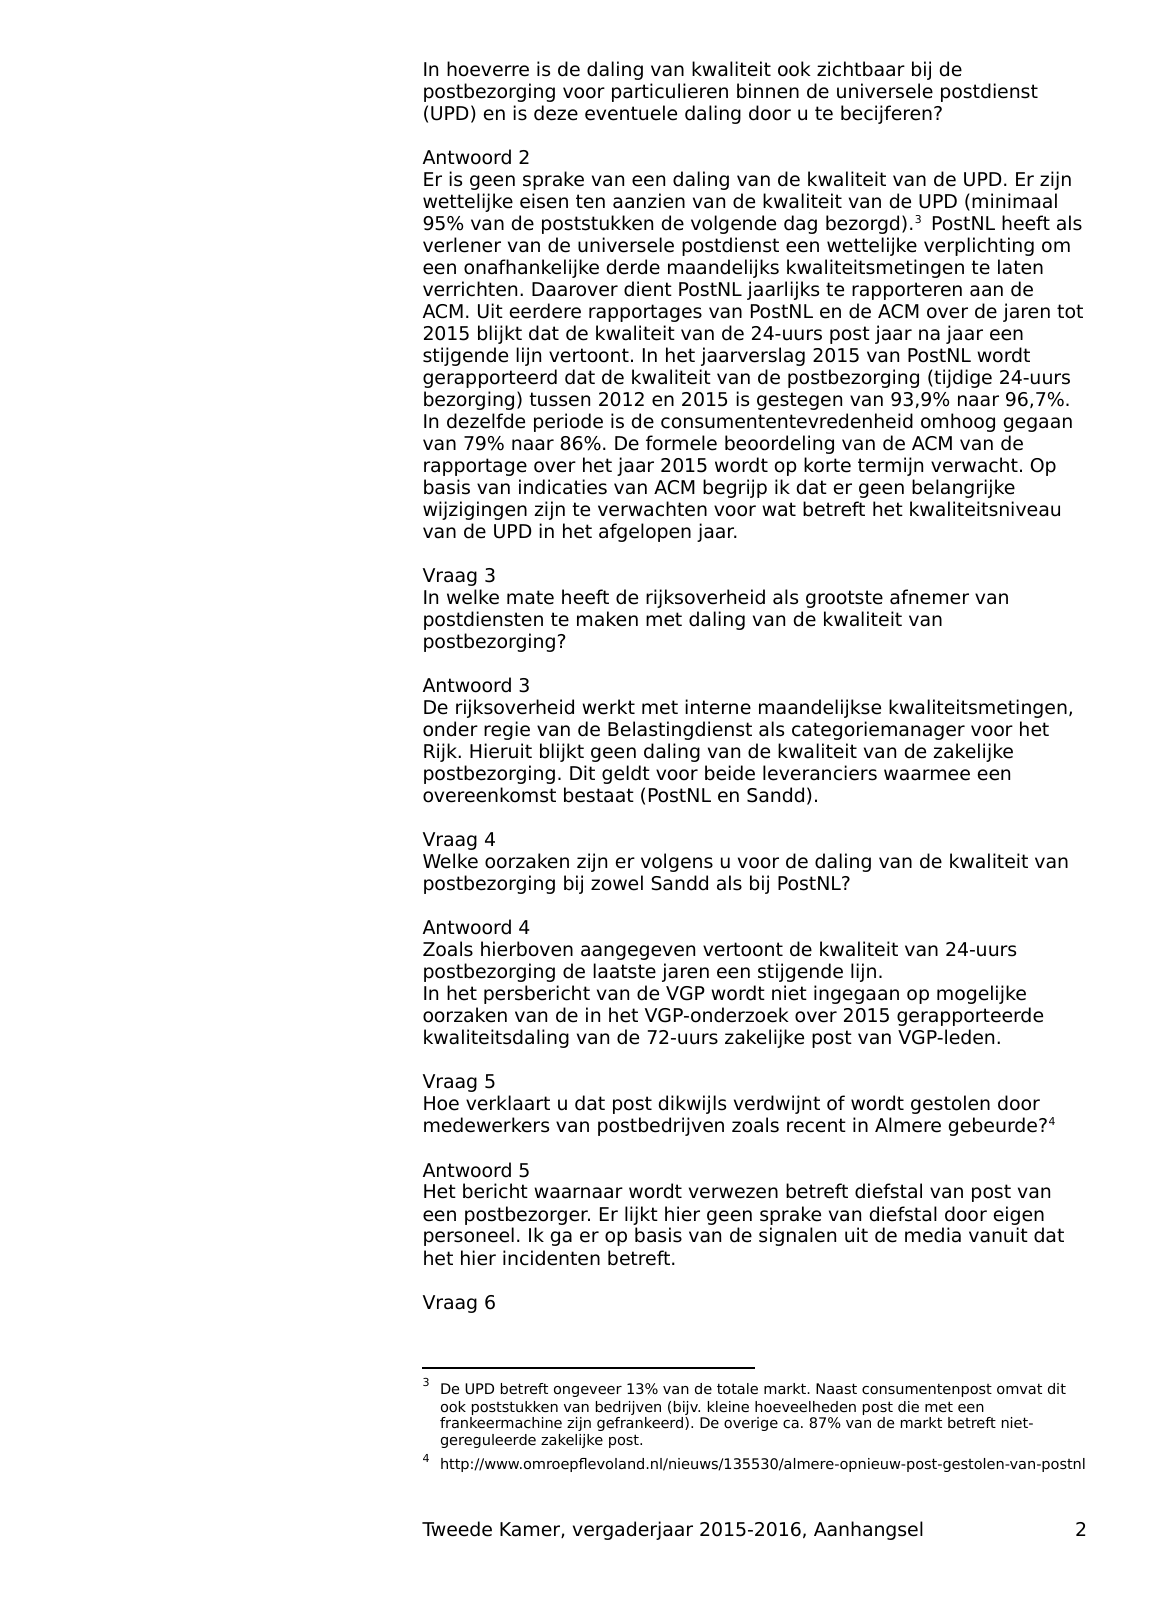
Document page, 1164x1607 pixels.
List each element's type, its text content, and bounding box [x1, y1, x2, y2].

text Vraag 5 [422, 1071, 1087, 1093]
text In het persbericht van de VGP wordt niet ingegaan op mogelijke oorzaken van de in het VGP-onderzoek over 2015 gerapporteerde kwaliteitsdaling van de 72-uurs zakelijke post van VGP-leden. [422, 983, 1087, 1049]
text Antwoord 5 [422, 1159, 1087, 1181]
text http://www.omroepflevoland.nl/nieuws/135530/almere-opnieuw-post-gestolen-van-postnl [422, 1452, 1087, 1474]
text Vraag 3 [422, 565, 1087, 587]
text De UPD betreft ongeveer 13% van de totale markt. Naast consumentenpost omvat dit ook poststukken van bedrijven (bijv. kleine hoeveelheden post die met een frankeermachine zijn gefrankeerd). De overige ca. 87% van de markt betreft niet-gereguleerde zakelijke post. [422, 1377, 1087, 1449]
text Het bericht waarnaar wordt verwezen betreft diefstal van post van een postbezorger. Er lijkt hier geen sprake van diefstal door eigen personeel. Ik ga er op basis van de signalen uit de media vanuit dat het hier incidenten betreft. [422, 1181, 1087, 1269]
text In welke mate heeft de rijksoverheid als grootste afnemer van postdiensten te maken met daling van de kwaliteit van postbezorging? [422, 587, 1087, 653]
text Vraag 6 [422, 1292, 1087, 1313]
text Hoe verklaart u dat post dikwijls verdwijnt of wordt gestolen door medewerkers van postbedrijven zoals recent in Almere gebeurde? [422, 1093, 1087, 1137]
text Antwoord 3 [422, 675, 1087, 697]
text In hoeverre is de daling van kwaliteit ook zichtbaar bij de postbezorging voor particulieren binnen de universele postdienst (UPD) en is deze eventuele daling door u te becijferen? [422, 59, 1087, 125]
text Welke oorzaken zijn er volgens u voor de daling van de kwaliteit van postbezorging bij zowel Sandd als bij PostNL? [422, 851, 1087, 895]
text Zoals hierboven aangegeven vertoont de kwaliteit van 24-uurs postbezorging de laatste jaren een stijgende lijn. [422, 939, 1087, 983]
text Antwoord 4 [422, 917, 1087, 939]
text De rijksoverheid werkt met interne maandelijkse kwaliteitsmetingen, onder regie van de Belastingdienst als categoriemanager voor het Rijk. Hieruit blijkt geen daling van de kwaliteit van de zakelijke postbezorging. Dit geldt voor beide leveranciers waarmee een overeenkomst bestaat (PostNL en Sandd). [422, 697, 1087, 807]
text Vraag 4 [422, 829, 1087, 851]
text Antwoord 2 [422, 147, 1087, 169]
text Er is geen sprake van een daling van de kwaliteit van de UPD. Er zijn wettelijke eisen ten aanzien van de kwaliteit van de UPD (minimaal 95% van de poststukken de volgende dag bezorgd). PostNL heeft als verlener van de universele postdienst een wettelijke verplichting om een onafhankelijke derde maandelijks kwaliteitsmetingen te laten verrichten. Daarover dient PostNL jaarlijks te rapporteren aan de ACM. Uit eerdere rapportages van PostNL en de ACM over de jaren tot 2015 blijkt dat de kwaliteit van de 24-uurs post jaar na jaar een stijgende lijn vertoont. In het jaarverslag 2015 van PostNL wordt gerapporteerd dat de kwaliteit van de postbezorging (tijdige 24-uurs bezorging) tussen 2012 en 2015 is gestegen van 93,9% naar 96,7%. In dezelfde periode is de consumententevredenheid omhoog gegaan van 79% naar 86%. De formele beoordeling van de ACM van de rapportage over het jaar 2015 wordt op korte termijn verwacht. Op basis van indicaties van ACM begrijp ik dat er geen belangrijke wijzigingen zijn te verwachten voor wat betreft het kwaliteitsniveau van de UPD in het afgelopen jaar. [422, 169, 1087, 543]
